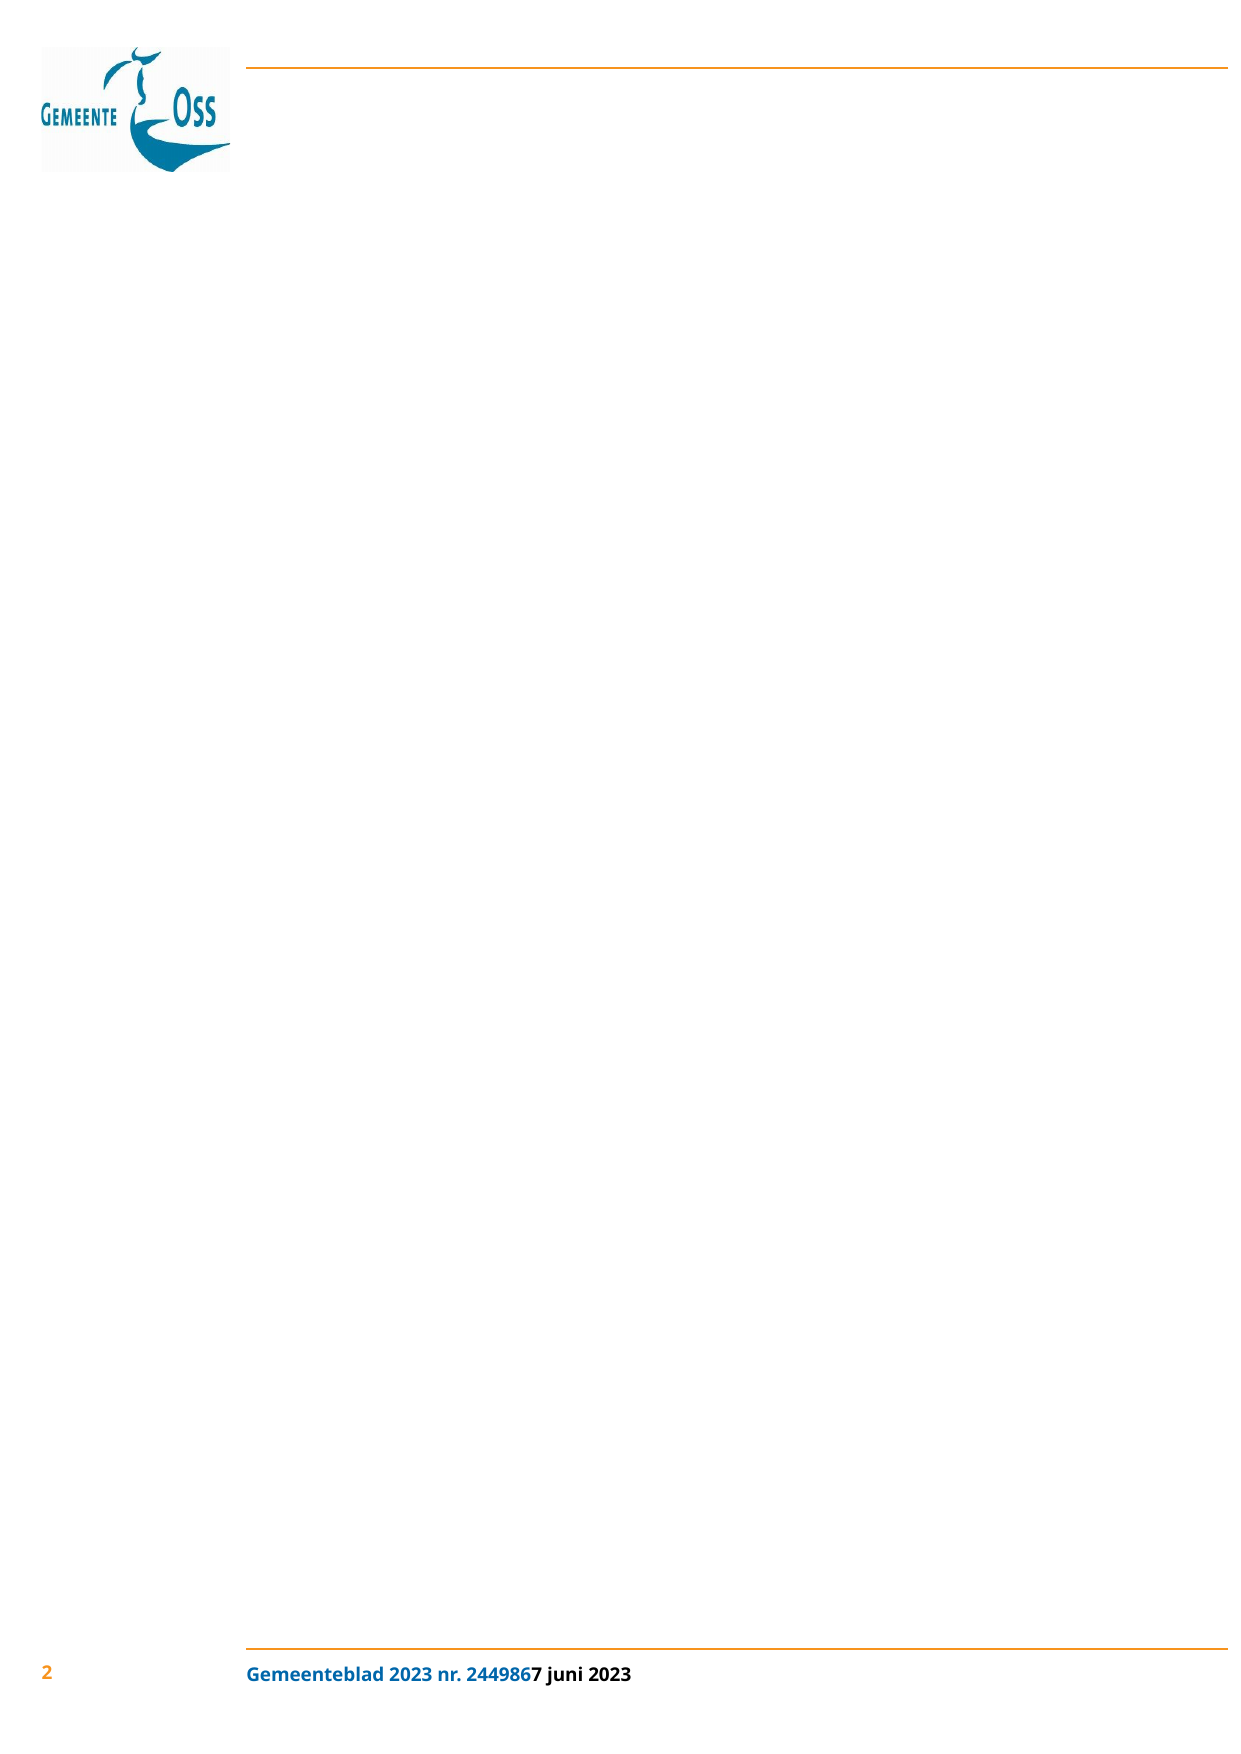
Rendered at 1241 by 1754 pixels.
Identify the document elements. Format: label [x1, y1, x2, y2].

picture [41, 47, 231, 172]
